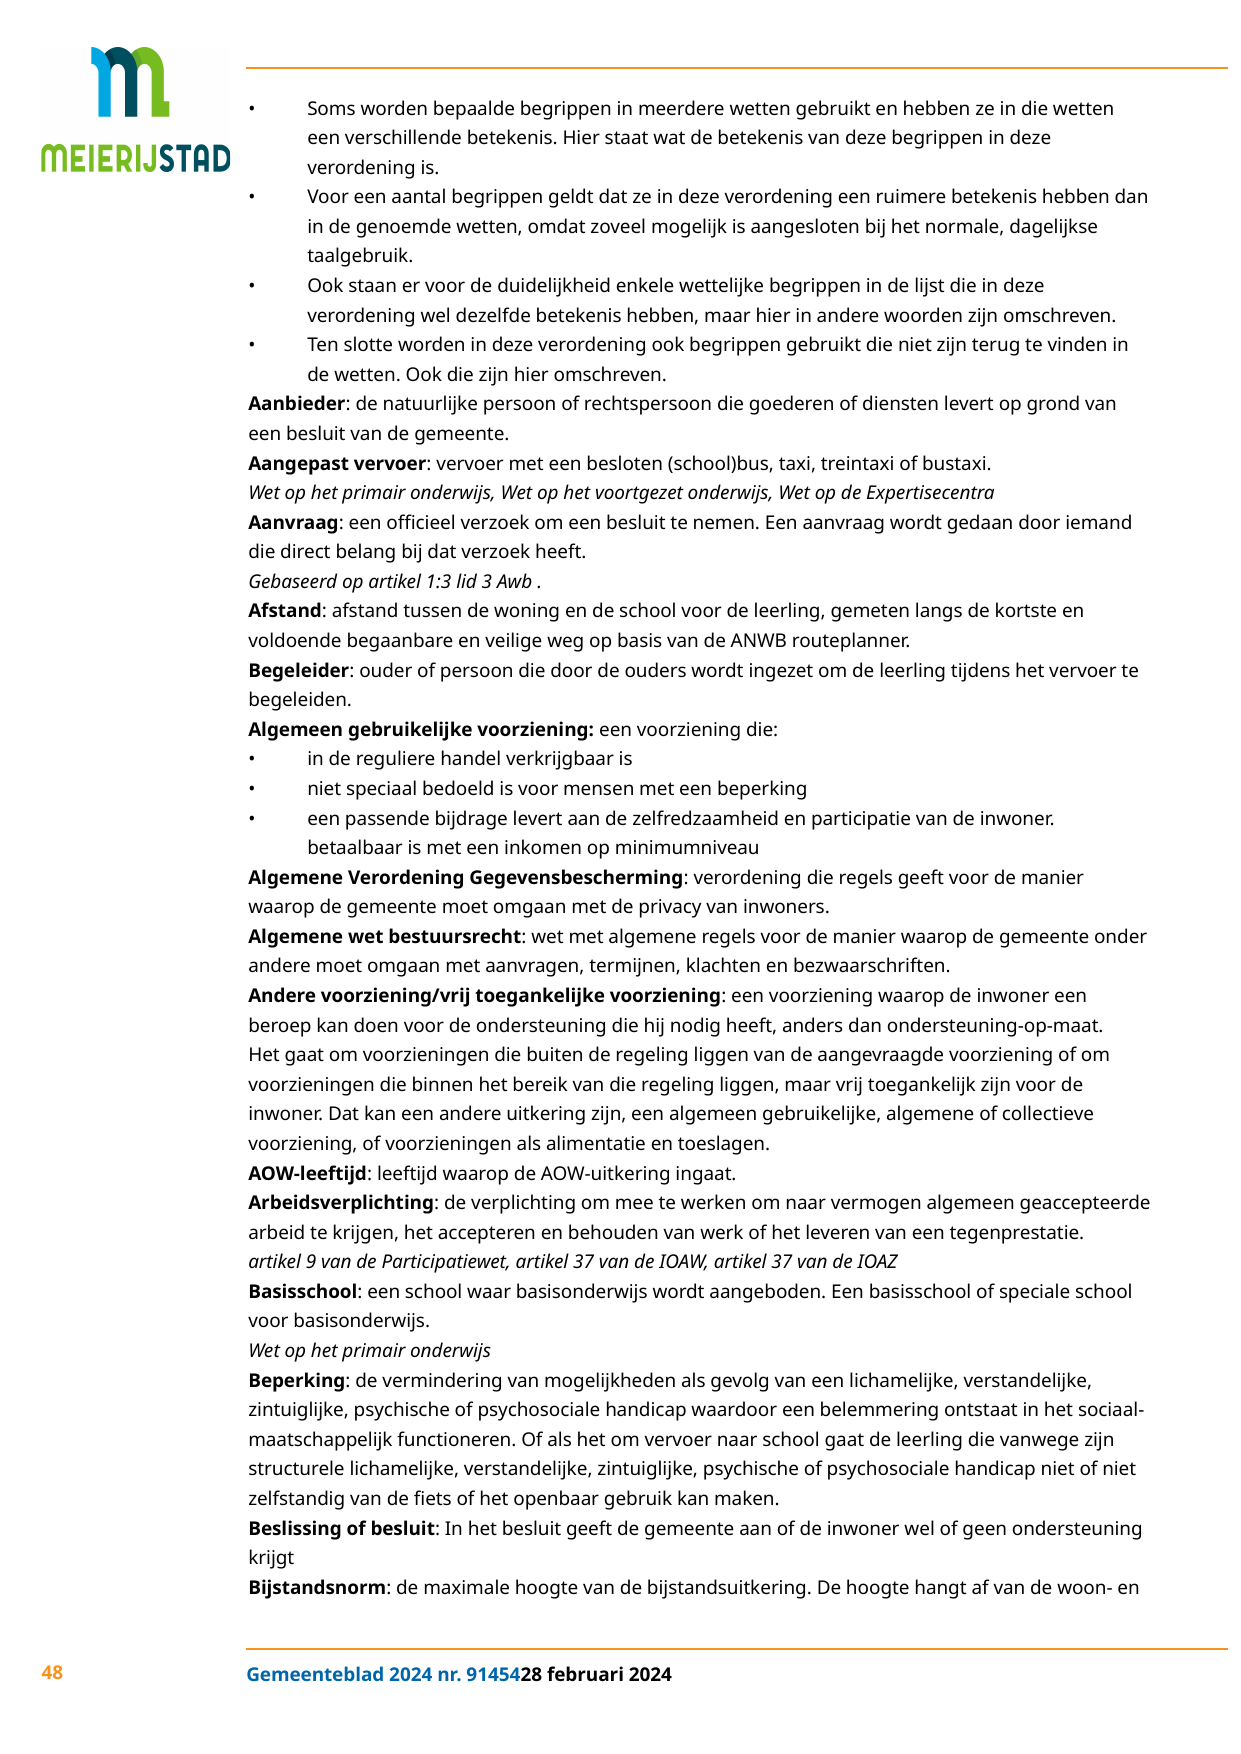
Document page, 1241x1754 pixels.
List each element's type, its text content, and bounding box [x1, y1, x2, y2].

text Begeleider: ouder of persoon die door de ouders wordt ingezet om de leerling tijdens het vervoer te begeleiden. [248, 657, 1152, 712]
text Arbeidsverplichting: de verplichting om mee te werken om naar vermogen algemeen geaccepteerde arbeid te krijgen, het accepteren en behouden van werk of het leveren van een tegenprestatie. [248, 1189, 1152, 1245]
text Andere voorziening/vrij toegankelijke voorziening: een voorziening waarop de inwoner een beroep kan doen voor de ondersteuning die hij nodig heeft, anders dan ondersteuning-op-maat. [248, 982, 1152, 1038]
text Wet op het primair onderwijs [248, 1337, 1152, 1363]
list een passende bijdrage levert aan de zelfredzaamheid en participatie van de inwoner. [248, 805, 1152, 831]
text Afstand: afstand tussen de woning en de school voor de leerling, gemeten langs de kortste en voldoende begaanbare en veilige weg op basis van de ANWB routeplanner. [248, 598, 1152, 653]
text Algemene wet bestuursrecht: wet met algemene regels voor de manier waarop de gemeente onder andere moet omgaan met aanvragen, termijnen, klachten en bezwaarschriften. [248, 923, 1152, 978]
text AOW-leeftijd: leeftijd waarop de AOW-uitkering ingaat. [248, 1160, 1152, 1186]
list niet speciaal bedoeld is voor mensen met een beperking [248, 775, 1152, 801]
text Wet op het primair onderwijs, Wet op het voortgezet onderwijs, Wet op de Expertisecentra [248, 479, 1152, 505]
list betaalbaar is met een inkomen op minimumniveau [248, 834, 1152, 860]
text Het gaat om voorzieningen die buiten de regeling liggen van de aangevraagde voorziening of om voorzieningen die binnen het bereik van die regeling liggen, maar vrij toegankelijk zijn voor de inwoner. Dat kan een andere uitkering zijn, een algemeen gebruikelijke, algemene of collectieve voorziening, of voorzieningen als alimentatie en toeslagen. [248, 1041, 1152, 1156]
text Aanvraag: een officieel verzoek om een besluit te nemen. Een aanvraag wordt gedaan door iemand die direct belang bij dat verzoek heeft. [248, 509, 1152, 564]
text Aangepast vervoer: vervoer met een besloten (school)bus, taxi, treintaxi of bustaxi. [248, 450, 1152, 476]
text Beslissing of besluit: In het besluit geeft de gemeente aan of de inwoner wel of geen ondersteuning krijgt [248, 1515, 1152, 1570]
text Algemeen gebruikelijke voorziening: een voorziening die: [248, 716, 1152, 742]
list in de reguliere handel verkrijgbaar is [248, 746, 1152, 771]
text Bijstandsnorm: de maximale hoogte van de bijstandsuitkering. De hoogte hangt af van de woon- en [248, 1574, 1152, 1600]
text Algemene Verordening Gegevensbescherming: verordening die regels geeft voor de manier waarop de gemeente moet omgaan met de privacy van inwoners. [248, 864, 1152, 919]
text Gebaseerd op artikel 1:3 lid 3 Awb . [248, 568, 1152, 594]
text Basisschool: een school waar basisonderwijs wordt aangeboden. Een basisschool of speciale school voor basisonderwijs. [248, 1278, 1152, 1333]
list Ook staan er voor de duidelijkheid enkele wettelijke begrippen in de lijst die in deze verordening wel dezelfde betekenis hebben, maar hier in andere woorden zijn omschreven. [248, 272, 1152, 328]
text Beperking: de vermindering van mogelijkheden als gevolg van een lichamelijke, verstandelijke, zintuiglijke, psychische of psychosociale handicap waardoor een belemmering ontstaat in het sociaal-maatschappelijk functioneren. Of als het om vervoer naar school gaat de leerling die vanwege zijn structurele lichamelijke, verstandelijke, zintuiglijke, psychische of psychosociale handicap niet of niet zelfstandig van de fiets of het openbaar gebruik kan maken. [248, 1367, 1152, 1511]
list Ten slotte worden in deze verordening ook begrippen gebruikt die niet zijn terug te vinden in de wetten. Ook die zijn hier omschreven. [248, 331, 1152, 387]
list Soms worden bepaalde begrippen in meerdere wetten gebruikt en hebben ze in die wetten een verschillende betekenis. Hier staat wat de betekenis van deze begrippen in deze verordening is. [248, 95, 1152, 180]
text artikel 9 van de Participatiewet, artikel 37 van de IOAW, artikel 37 van de IOAZ [248, 1248, 1152, 1274]
picture [41, 47, 231, 172]
text Aanbieder: de natuurlijke persoon of rechtspersoon die goederen of diensten levert op grond van een besluit van de gemeente. [248, 391, 1152, 446]
list Voor een aantal begrippen geldt dat ze in deze verordening een ruimere betekenis hebben dan in de genoemde wetten, omdat zoveel mogelijk is aangesloten bij het normale, dagelijkse taalgebruik. [248, 183, 1152, 268]
